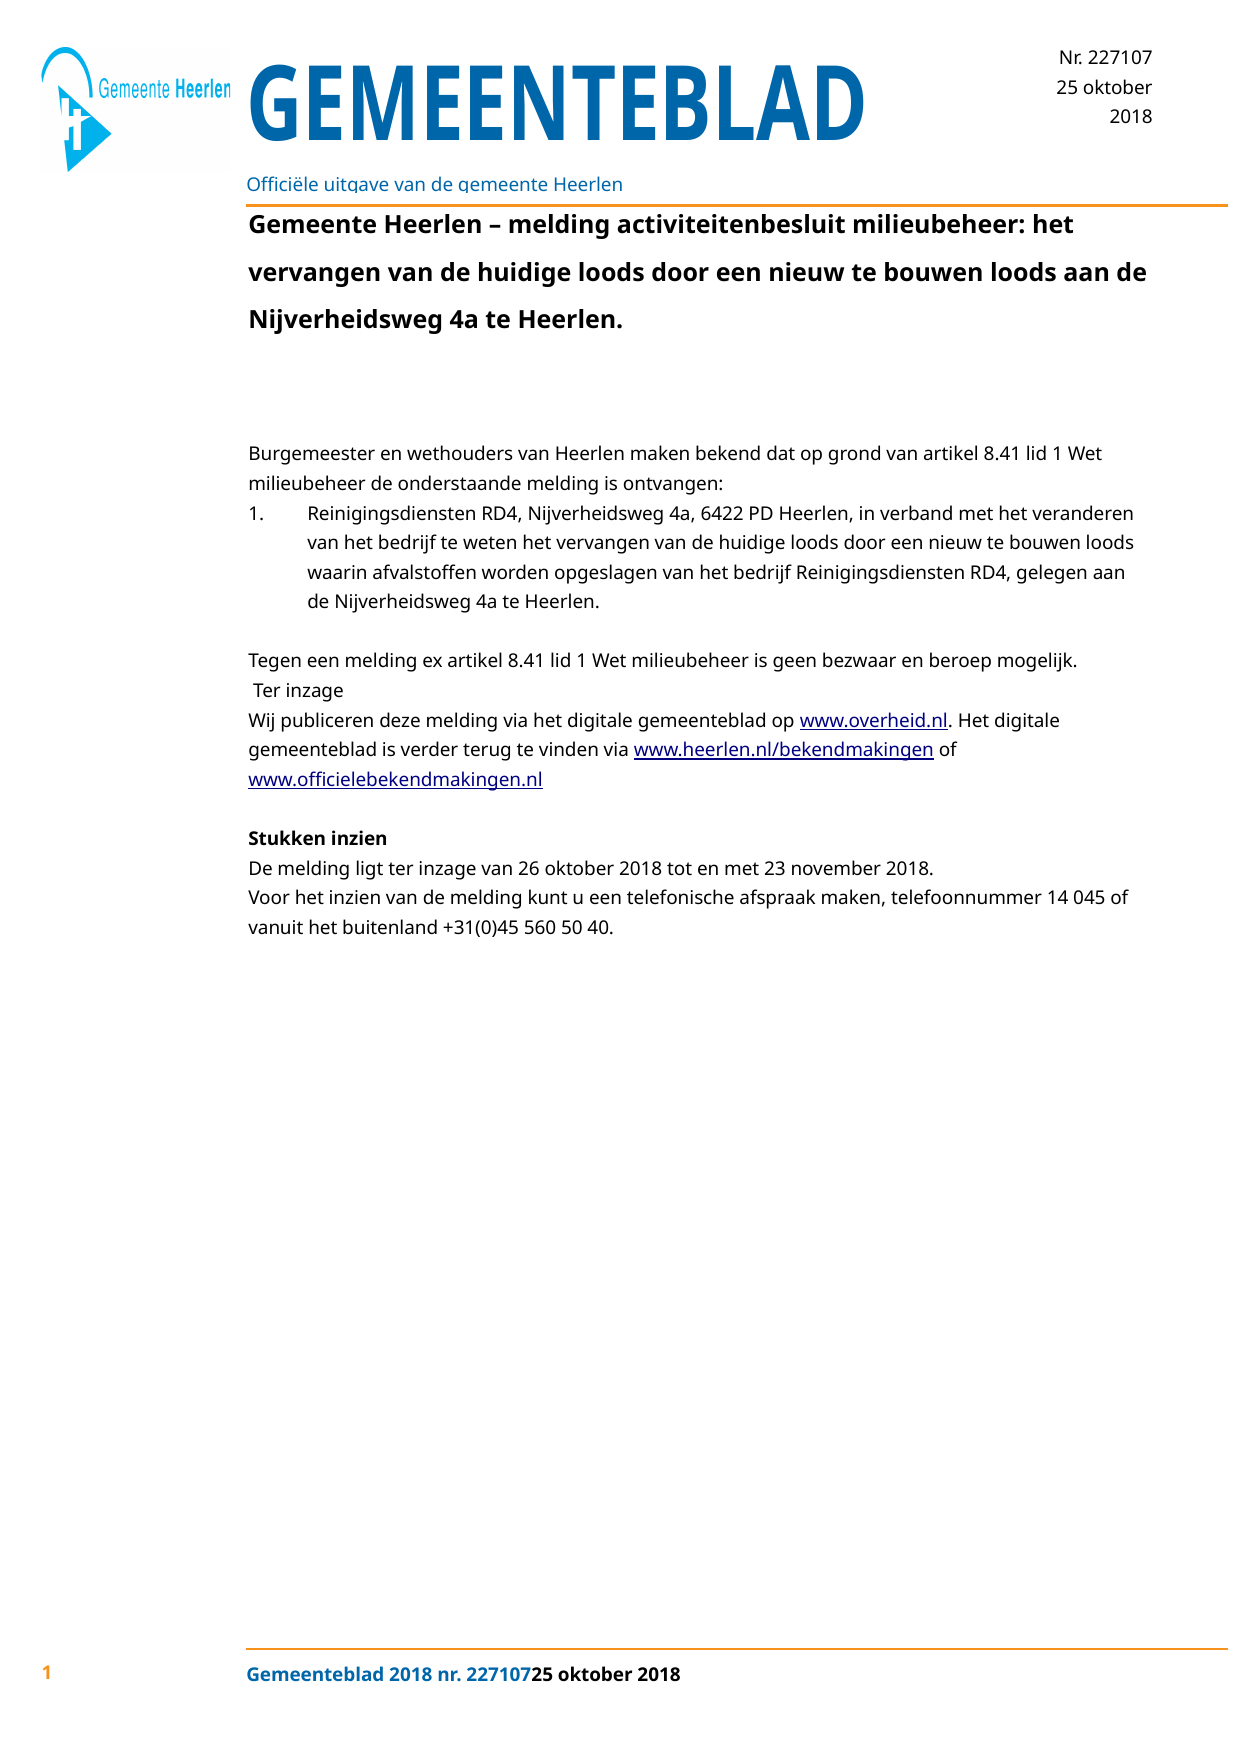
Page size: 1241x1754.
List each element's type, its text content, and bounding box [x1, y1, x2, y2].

text Voor het inzien van de melding kunt u een telefonische afspraak maken, telefoonnummer 14 045 of vanuit het buitenland +31(0)45 560 50 40. [248, 884, 1152, 939]
text Gemeente Heerlen – melding activiteitenbesluit milieubeheer: het vervangen van de huidige loods door een nieuw te bouwen loods aan de Nijverheidsweg 4a te Heerlen. [248, 207, 1152, 336]
text Tegen een melding ex artikel 8.41 lid 1 Wet milieubeheer is geen bezwaar en beroep mogelijk. [248, 648, 1152, 673]
picture [41, 47, 58, 70]
text Burgemeester en wethouders van Heerlen maken bekend dat op grond van artikel 8.41 lid 1 Wet milieubeheer de onderstaande melding is ontvangen: [248, 441, 1152, 496]
text Stukken inzien [248, 825, 1152, 851]
list Reinigingsdiensten RD4, Nijverheidsweg 4a, 6422 PD Heerlen, in verband met het veranderen van het bedrijf te weten het vervangen van de huidige loods door een nieuw te bouwen loods waarin afvalstoffen worden opgeslagen van het bedrijf Reinigingsdiensten RD4, gelegen aan de Nijverheidsweg 4a te Heerlen. [248, 500, 1152, 614]
text De melding ligt ter inzage van 26 oktober 2018 tot en met 23 november 2018. [248, 855, 1152, 880]
text Ter inzage [248, 677, 1152, 703]
picture [41, 47, 231, 172]
text Wij publiceren deze melding via het digitale gemeenteblad op www.overheid.nl. Het digitale gemeenteblad is verder terug te vinden via www.heerlen.nl/bekendmakingen of www.officielebekendmakingen.nl [248, 707, 1152, 792]
